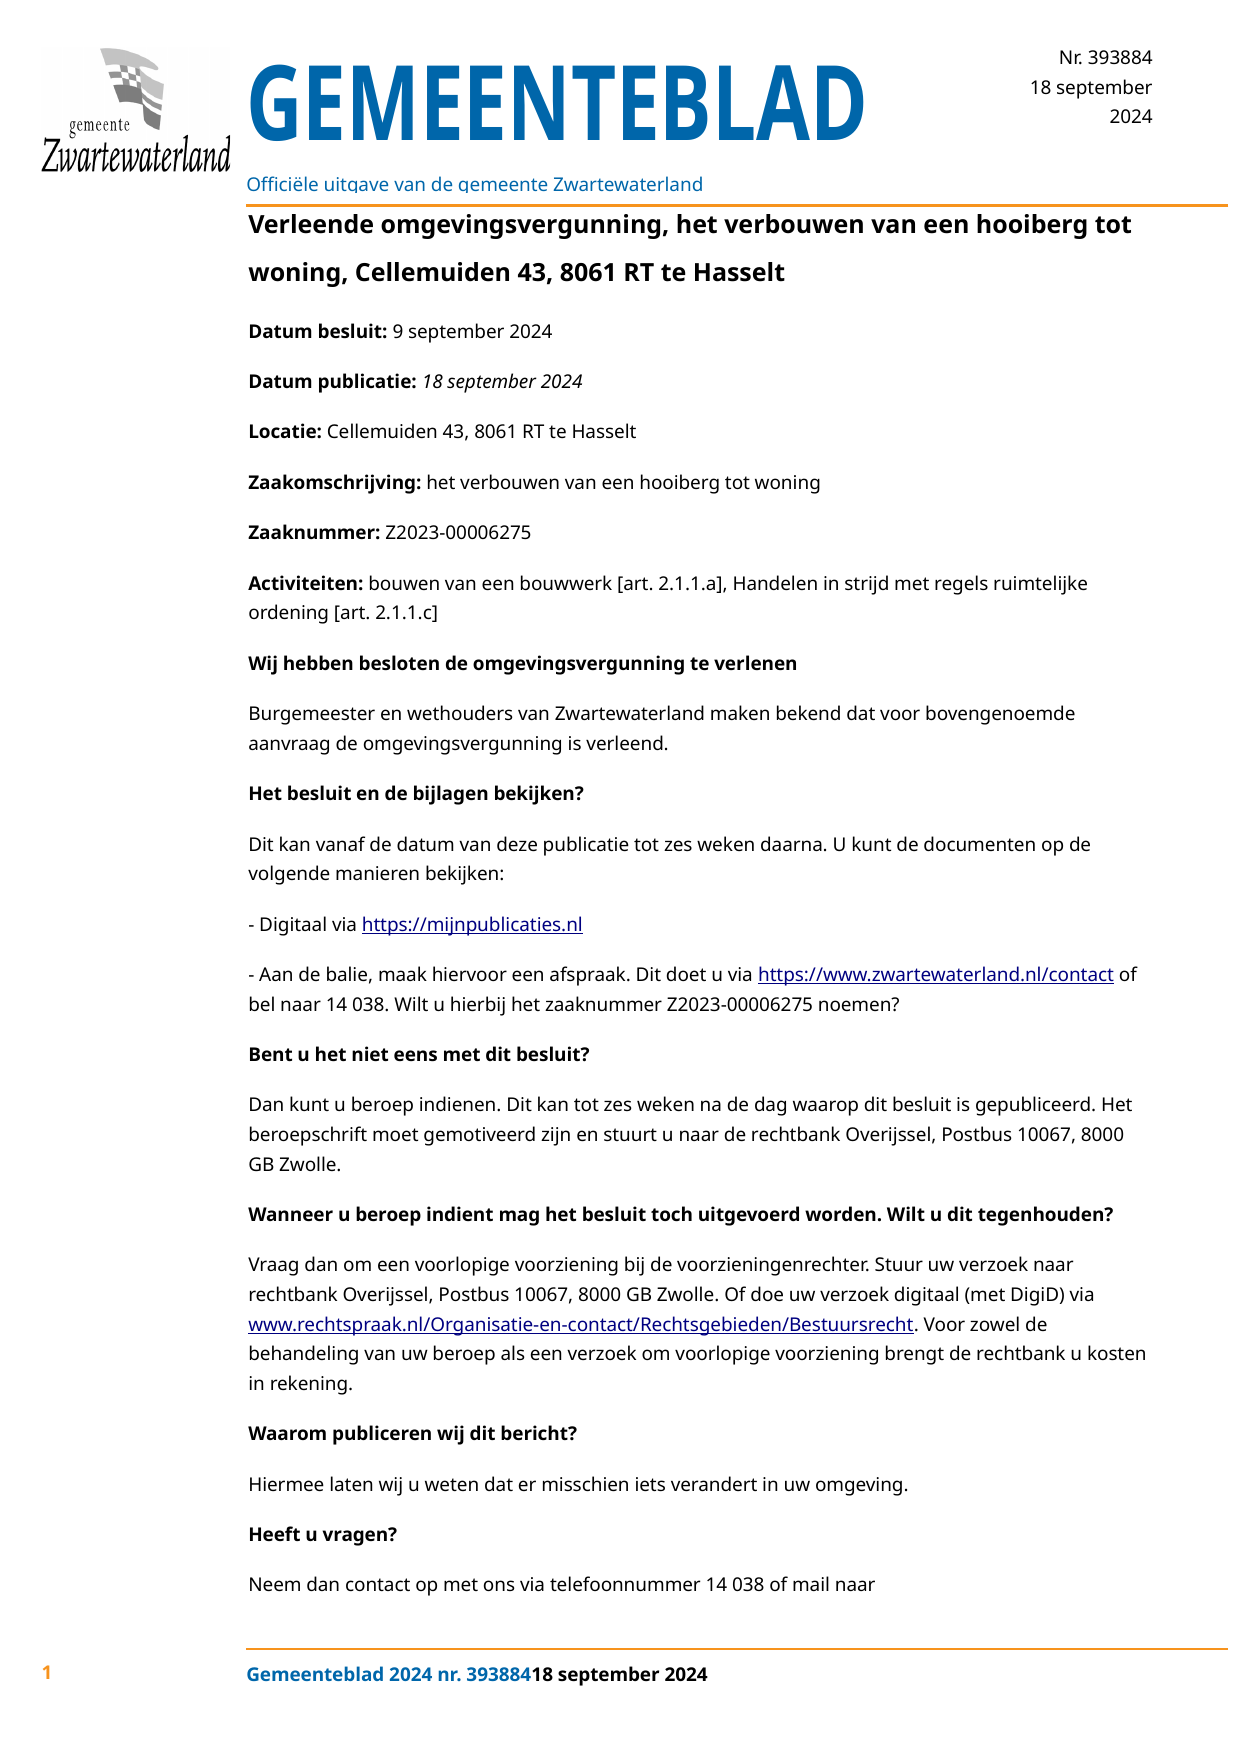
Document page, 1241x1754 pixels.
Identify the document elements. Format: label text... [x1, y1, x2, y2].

text Hiermee laten wij u weten dat er misschien iets verandert in uw omgeving. [248, 1471, 1152, 1497]
text Datum besluit: 9 september 2024 [248, 318, 1152, 344]
text Verleende omgevingsvergunning, het verbouwen van een hooiberg tot woning, Cellemuiden 43, 8061 RT te Hasselt [248, 207, 1152, 288]
text Heeft u vragen? [248, 1521, 1152, 1547]
text Bent u het niet eens met dit besluit? [248, 1041, 1152, 1067]
text Zaakomschrijving: het verbouwen van een hooiberg tot woning [248, 469, 1152, 495]
picture [41, 47, 231, 172]
text Waarom publiceren wij dit bericht? [248, 1420, 1152, 1446]
text Dan kunt u beroep indienen. Dit kan tot zes weken na de dag waarop dit besluit is gepubliceerd. Het beroepschrift moet gemotiveerd zijn en stuurt u naar de rechtbank Overijssel, Postbus 10067, 8000 GB Zwolle. [248, 1092, 1152, 1177]
text Wanneer u beroep indient mag het besluit toch uitgevoerd worden. Wilt u dit tegenhouden? [248, 1201, 1152, 1227]
text - Aan de balie, maak hiervoor een afspraak. Dit doet u via https://www.zwartewaterland.nl/contact of bel naar 14 038. Wilt u hierbij het zaaknummer Z2023-00006275 noemen? [248, 961, 1152, 1017]
text Dit kan vanaf de datum van deze publicatie tot zes weken daarna. U kunt de documenten op de volgende manieren bekijken: [248, 831, 1152, 886]
text - Digitaal via https://mijnpublicaties.nl [248, 911, 1152, 937]
text Het besluit en de bijlagen bekijken? [248, 780, 1152, 806]
text Vraag dan om een voorlopige voorziening bij de voorzieningenrechter. Stuur uw verzoek naar rechtbank Overijssel, Postbus 10067, 8000 GB Zwolle. Of doe uw verzoek digitaal (met DigiD) via www.rechtspraak.nl/Organisatie-en-contact/Rechtsgebieden/Bestuursrecht. Voor zowel de behandeling van uw beroep als een verzoek om voorlopige voorziening brengt de rechtbank u kosten in rekening. [248, 1252, 1152, 1396]
text Wij hebben besloten de omgevingsvergunning te verlenen [248, 650, 1152, 676]
text Datum publicatie: 18 september 2024 [248, 368, 1152, 394]
text Neem dan contact op met ons via telefoonnummer 14 038 of mail naar [248, 1572, 1152, 1597]
text Zaaknummer: Z2023-00006275 [248, 519, 1152, 545]
text Activiteiten: bouwen van een bouwwerk [art. 2.1.1.a], Handelen in strijd met regels ruimtelijke ordening [art. 2.1.1.c] [248, 570, 1152, 625]
text Locatie: Cellemuiden 43, 8061 RT te Hasselt [248, 419, 1152, 444]
text Burgemeester en wethouders van Zwartewaterland maken bekend dat voor bovengenoemde aanvraag de omgevingsvergunning is verleend. [248, 700, 1152, 756]
